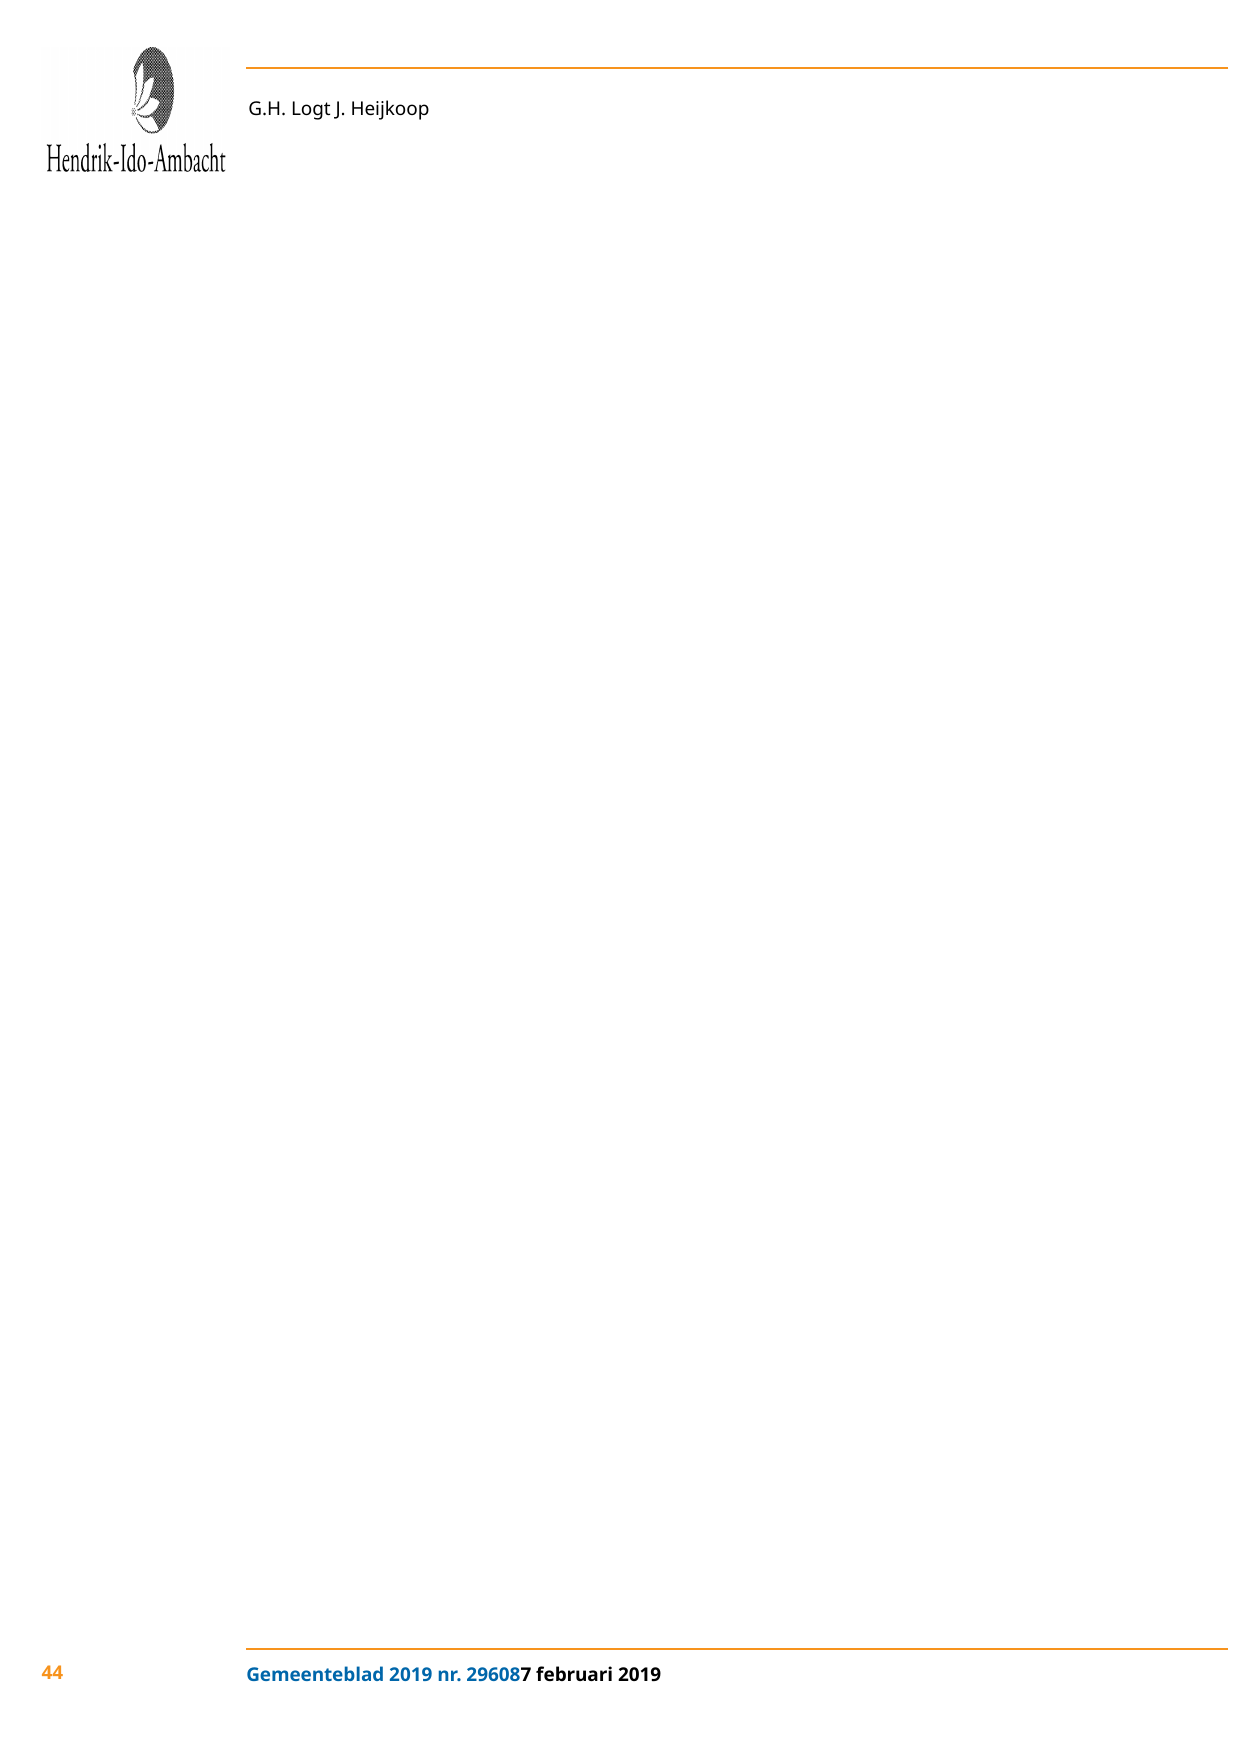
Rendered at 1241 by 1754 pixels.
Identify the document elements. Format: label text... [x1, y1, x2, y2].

picture [41, 47, 231, 172]
text G.H. Logt J. Heijkoop [248, 95, 1152, 121]
